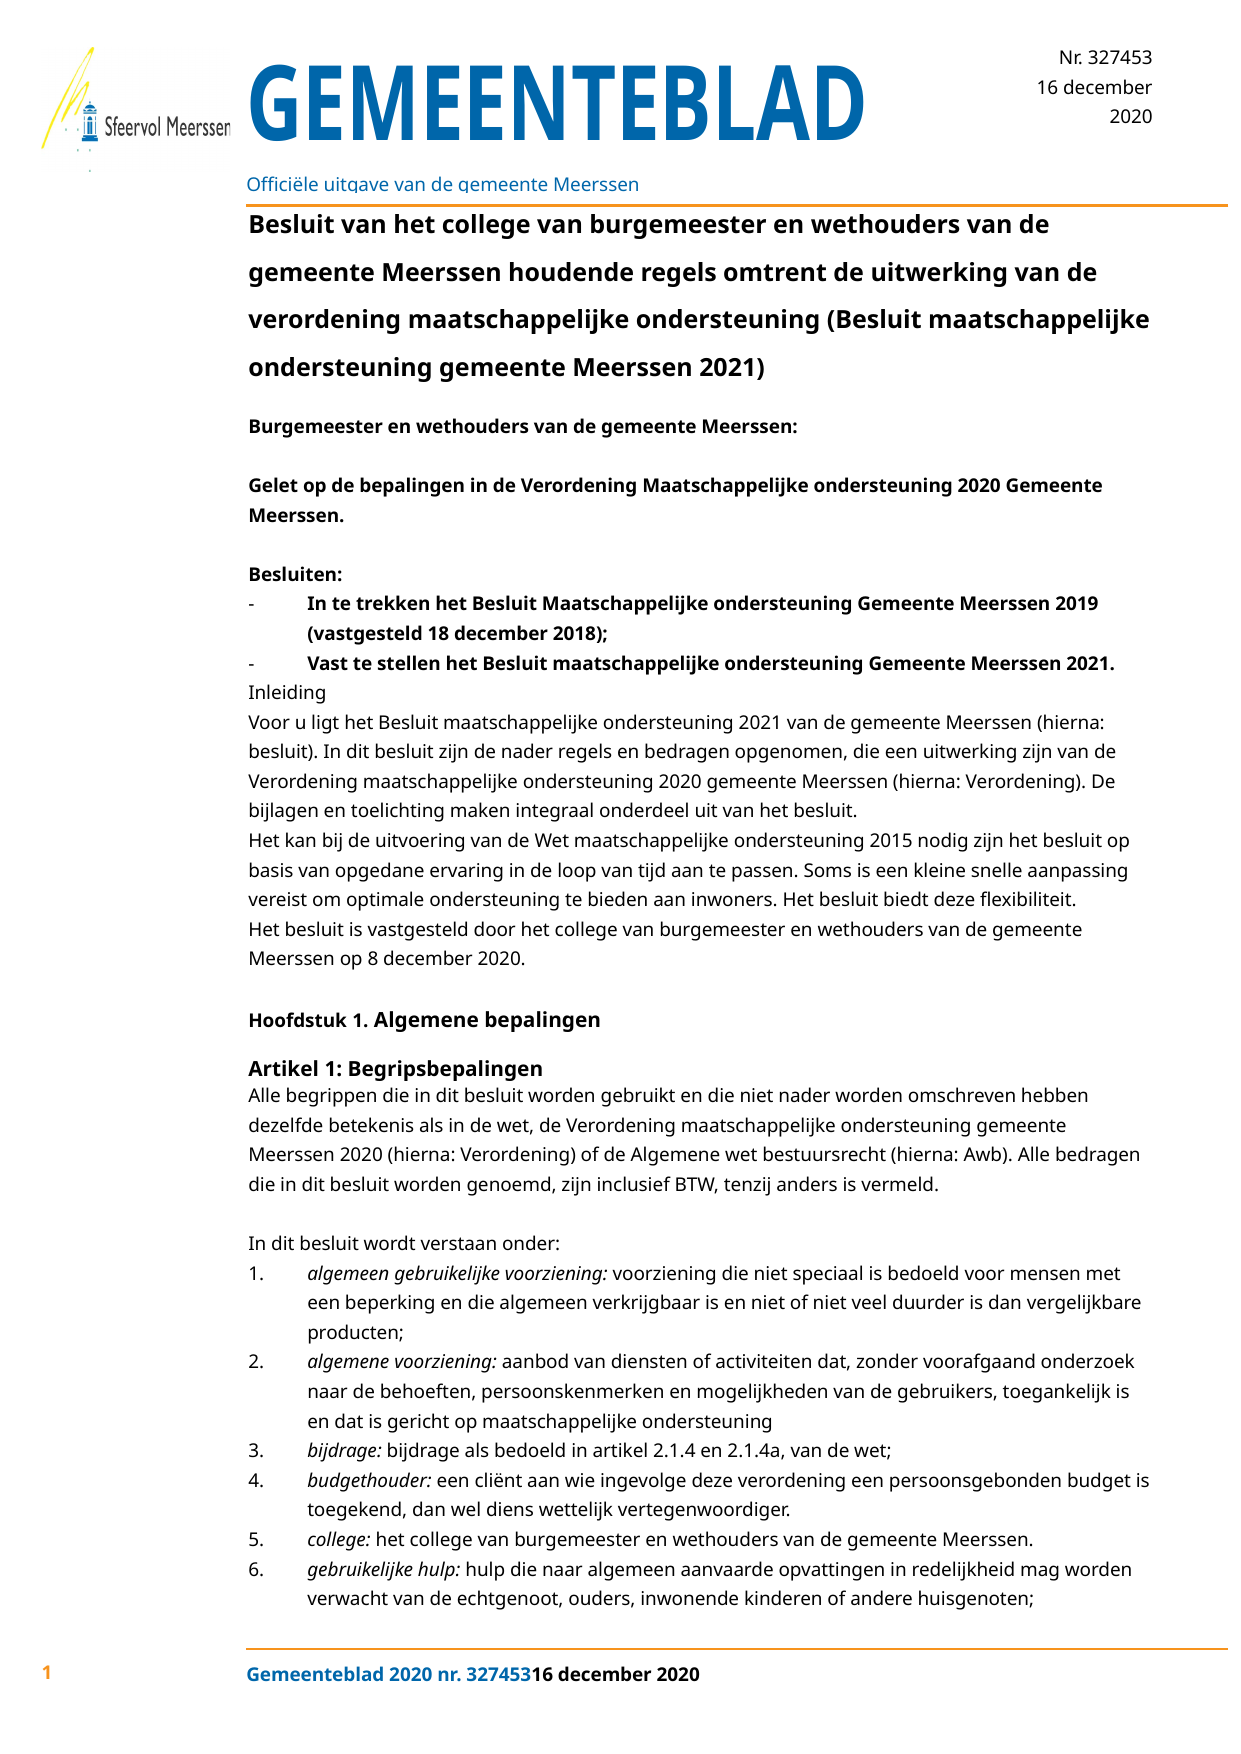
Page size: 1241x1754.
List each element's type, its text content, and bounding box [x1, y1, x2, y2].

text Alle begrippen die in dit besluit worden gebruikt en die niet nader worden omschreven hebben dezelfde betekenis als in de wet, de Verordening maatschappelijke ondersteuning gemeente Meerssen 2020 (hierna: Verordening) of de Algemene wet bestuursrecht (hierna: Awb). Alle bedragen die in dit besluit worden genoemd, zijn inclusief BTW, tenzij anders is vermeld. [248, 1082, 1152, 1197]
list algemene voorziening: aanbod van diensten of activiteiten dat, zonder voorafgaand onderzoek naar de behoeften, persoonskenmerken en mogelijkheden van de gebruikers, toegankelijk is en dat is gericht op maatschappelijke ondersteuning [248, 1349, 1152, 1434]
text Besluiten: [248, 561, 1152, 587]
text Het besluit is vastgesteld door het college van burgemeester en wethouders van de gemeente Meerssen op 8 december 2020. [248, 916, 1152, 971]
list algemeen gebruikelijke voorziening: voorziening die niet speciaal is bedoeld voor mensen met een beperking en die algemeen verkrijgbaar is en niet of niet veel duurder is dan vergelijkbare producten; [248, 1260, 1152, 1345]
text Inleiding [248, 679, 1152, 705]
list In te trekken het Besluit Maatschappelijke ondersteuning Gemeente Meerssen 2019 (vastgesteld 18 december 2018); [248, 591, 1152, 646]
list Vast te stellen het Besluit maatschappelijke ondersteuning Gemeente Meerssen 2021. [248, 650, 1152, 676]
text Artikel 1: Begripsbepalingen [248, 1054, 1152, 1082]
list budgethouder: een cliënt aan wie ingevolge deze verordening een persoonsgebonden budget is toegekend, dan wel diens wettelijk vertegenwoordiger. [248, 1467, 1152, 1522]
text In dit besluit wordt verstaan onder: [248, 1230, 1152, 1256]
text Besluit van het college van burgemeester en wethouders van de gemeente Meerssen houdende regels omtrent de uitwerking van de verordening maatschappelijke ondersteuning (Besluit maatschappelijke ondersteuning gemeente Meerssen 2021) [248, 207, 1152, 384]
text Het kan bij de uitvoering van de Wet maatschappelijke ondersteuning 2015 nodig zijn het besluit op basis van opgedane ervaring in de loop van tijd aan te passen. Soms is een kleine snelle aanpassing vereist om optimale ondersteuning te bieden aan inwoners. Het besluit biedt deze flexibiliteit. [248, 827, 1152, 912]
list college: het college van burgemeester en wethouders van de gemeente Meerssen. [248, 1526, 1152, 1552]
picture [41, 47, 231, 172]
list bijdrage: bijdrage als bedoeld in artikel 2.1.4 en 2.1.4a, van de wet; [248, 1437, 1152, 1463]
text Gelet op de bepalingen in de Verordening Maatschappelijke ondersteuning 2020 Gemeente Meerssen. [248, 472, 1152, 528]
text Voor u ligt het Besluit maatschappelijke ondersteuning 2021 van de gemeente Meerssen (hierna: besluit). In dit besluit zijn de nader regels en bedragen opgenomen, die een uitwerking zijn van de Verordening maatschappelijke ondersteuning 2020 gemeente Meerssen (hierna: Verordening). De bijlagen en toelichting maken integraal onderdeel uit van het besluit. [248, 709, 1152, 823]
text Burgemeester en wethouders van de gemeente Meerssen: [248, 413, 1152, 439]
text Hoofdstuk 1. Algemene bepalingen [248, 1005, 1152, 1033]
list gebruikelijke hulp: hulp die naar algemeen aanvaarde opvattingen in redelijkheid mag worden verwacht van de echtgenoot, ouders, inwonende kinderen of andere huisgenoten; [248, 1556, 1152, 1611]
